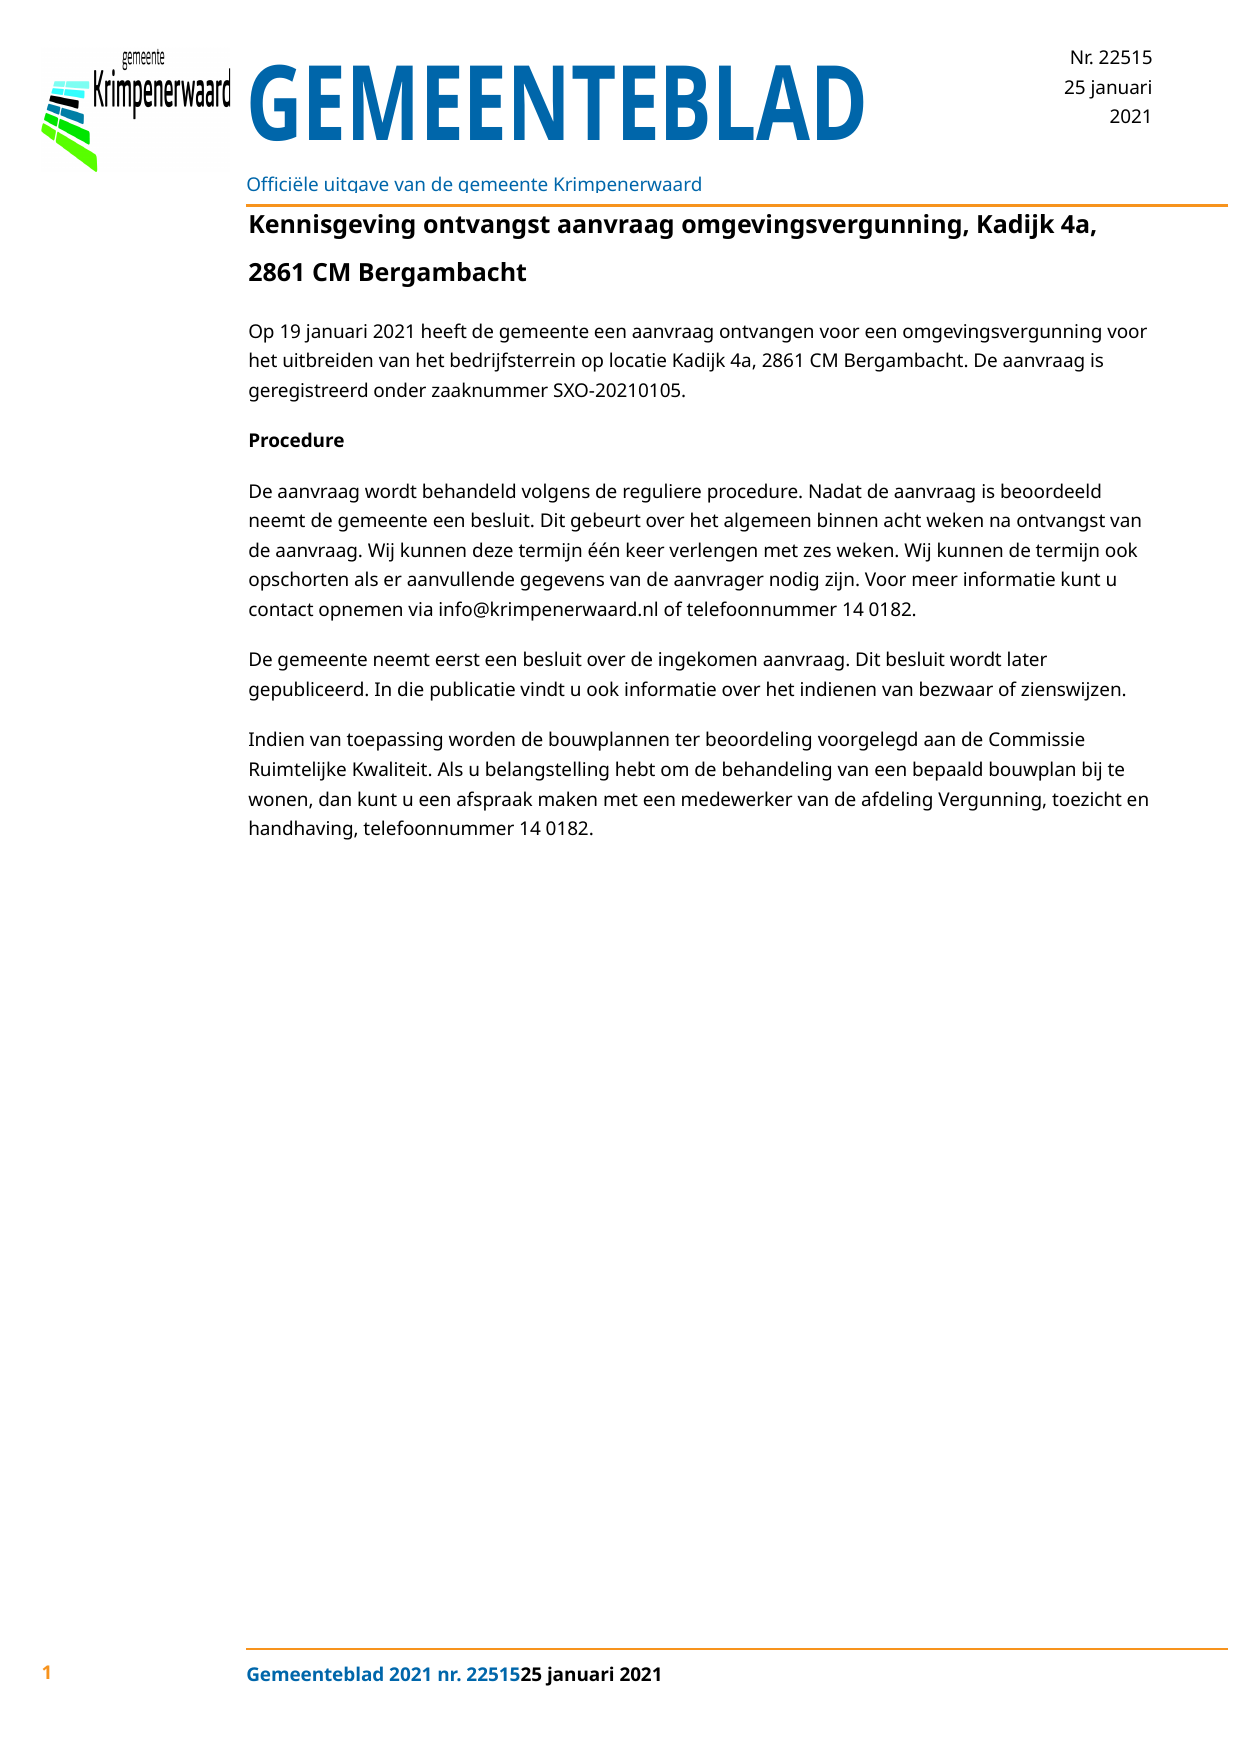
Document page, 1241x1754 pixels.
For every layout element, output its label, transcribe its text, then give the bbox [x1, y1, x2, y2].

text Op 19 januari 2021 heeft de gemeente een aanvraag ontvangen voor een omgevingsvergunning voor het uitbreiden van het bedrijfsterrein op locatie Kadijk 4a, 2861 CM Bergambacht. De aanvraag is geregistreerd onder zaaknummer SXO-20210105. [248, 318, 1152, 403]
text De aanvraag wordt behandeld volgens de reguliere procedure. Nadat de aanvraag is beoordeeld neemt de gemeente een besluit. Dit gebeurt over het algemeen binnen acht weken na ontvangst van de aanvraag. Wij kunnen deze termijn één keer verlengen met zes weken. Wij kunnen de termijn ook opschorten als er aanvullende gegevens van de aanvrager nodig zijn. Voor meer informatie kunt u contact opnemen via info@krimpenerwaard.nl of telefoonnummer 14 0182. [248, 478, 1152, 622]
text Kennisgeving ontvangst aanvraag omgevingsvergunning, Kadijk 4a, 2861 CM Bergambacht [248, 207, 1152, 288]
text Indien van toepassing worden de bouwplannen ter beoordeling voorgelegd aan de Commissie Ruimtelijke Kwaliteit. Als u belangstelling hebt om de behandeling van een bepaald bouwplan bij te wonen, dan kunt u een afspraak maken met een medewerker van de afdeling Vergunning, toezicht en handhaving, telefoonnummer 14 0182. [248, 727, 1152, 841]
picture [41, 47, 231, 172]
text Procedure [248, 427, 1152, 453]
text De gemeente neemt eerst een besluit over de ingekomen aanvraag. Dit besluit wordt later gepubliceerd. In die publicatie vindt u ook informatie over het indienen van bezwaar of zienswijzen. [248, 647, 1152, 702]
